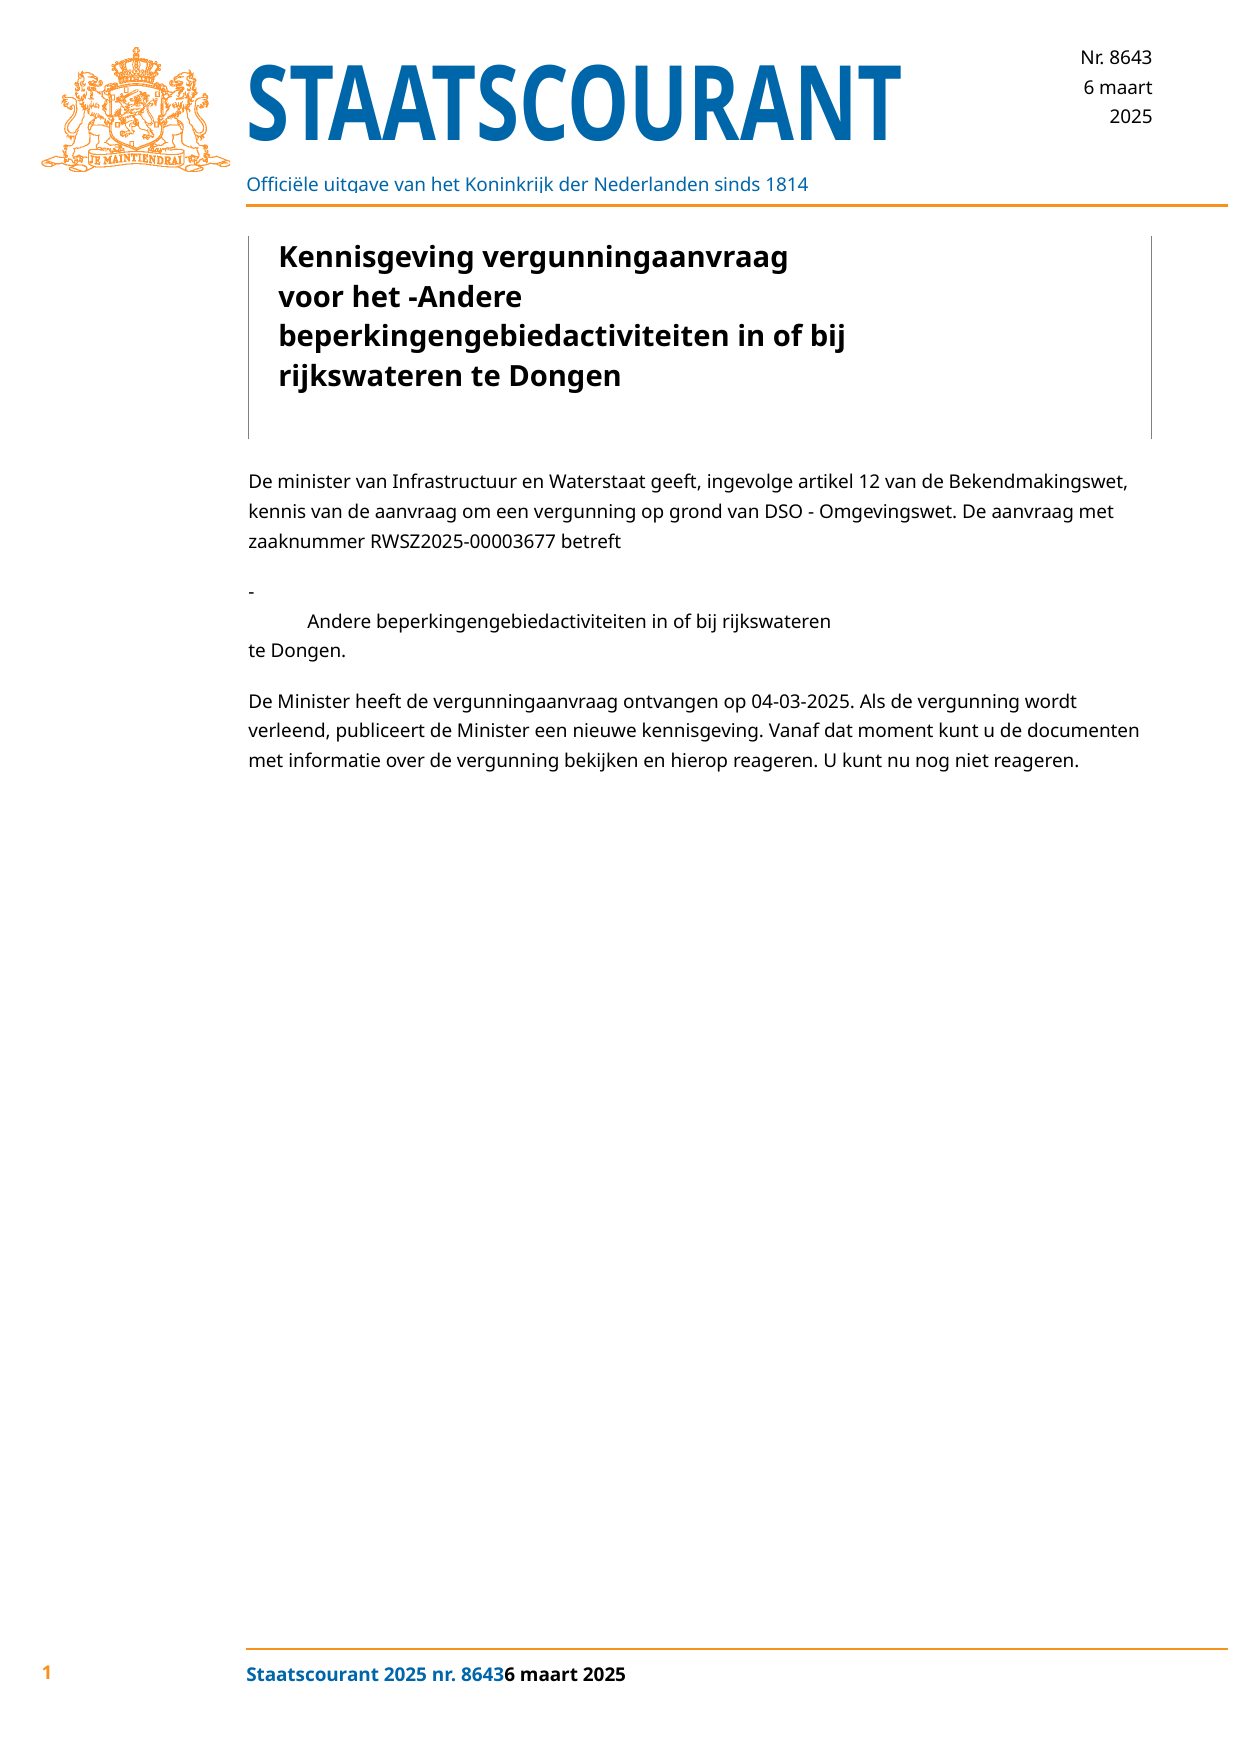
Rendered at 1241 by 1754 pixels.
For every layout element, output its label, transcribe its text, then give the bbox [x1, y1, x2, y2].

list Andere beperkingengebiedactiviteiten in of bij rijkswateren [248, 608, 1152, 633]
text te Dongen. [248, 637, 1152, 663]
table_header [850, 414, 1151, 439]
picture [41, 47, 231, 172]
table_header Kennisgeving vergunningaanvraag voor het -Andere beperkingengebiedactiviteiten in of bij rijkswateren te Dongen [249, 236, 850, 439]
table_header [850, 236, 912, 413]
table_header [1090, 236, 1151, 413]
text De minister van Infrastructuur en Waterstaat geeft, ingevolge artikel 12 van de Bekendmakingswet, kennis van de aanvraag om een vergunning op grond van DSO - Omgevingswet. De aanvraag met zaaknummer RWSZ2025-00003677 betreft [248, 469, 1152, 553]
text De Minister heeft de vergunningaanvraag ontvangen op 04-03-2025. Als de vergunning wordt verleend, publiceert de Minister een nieuwe kennisgeving. Vanaf dat moment kunt u de documenten met informatie over de vergunning bekijken en hierop reageren. U kunt nu nog niet reageren. [248, 688, 1152, 773]
picture [912, 236, 1090, 414]
